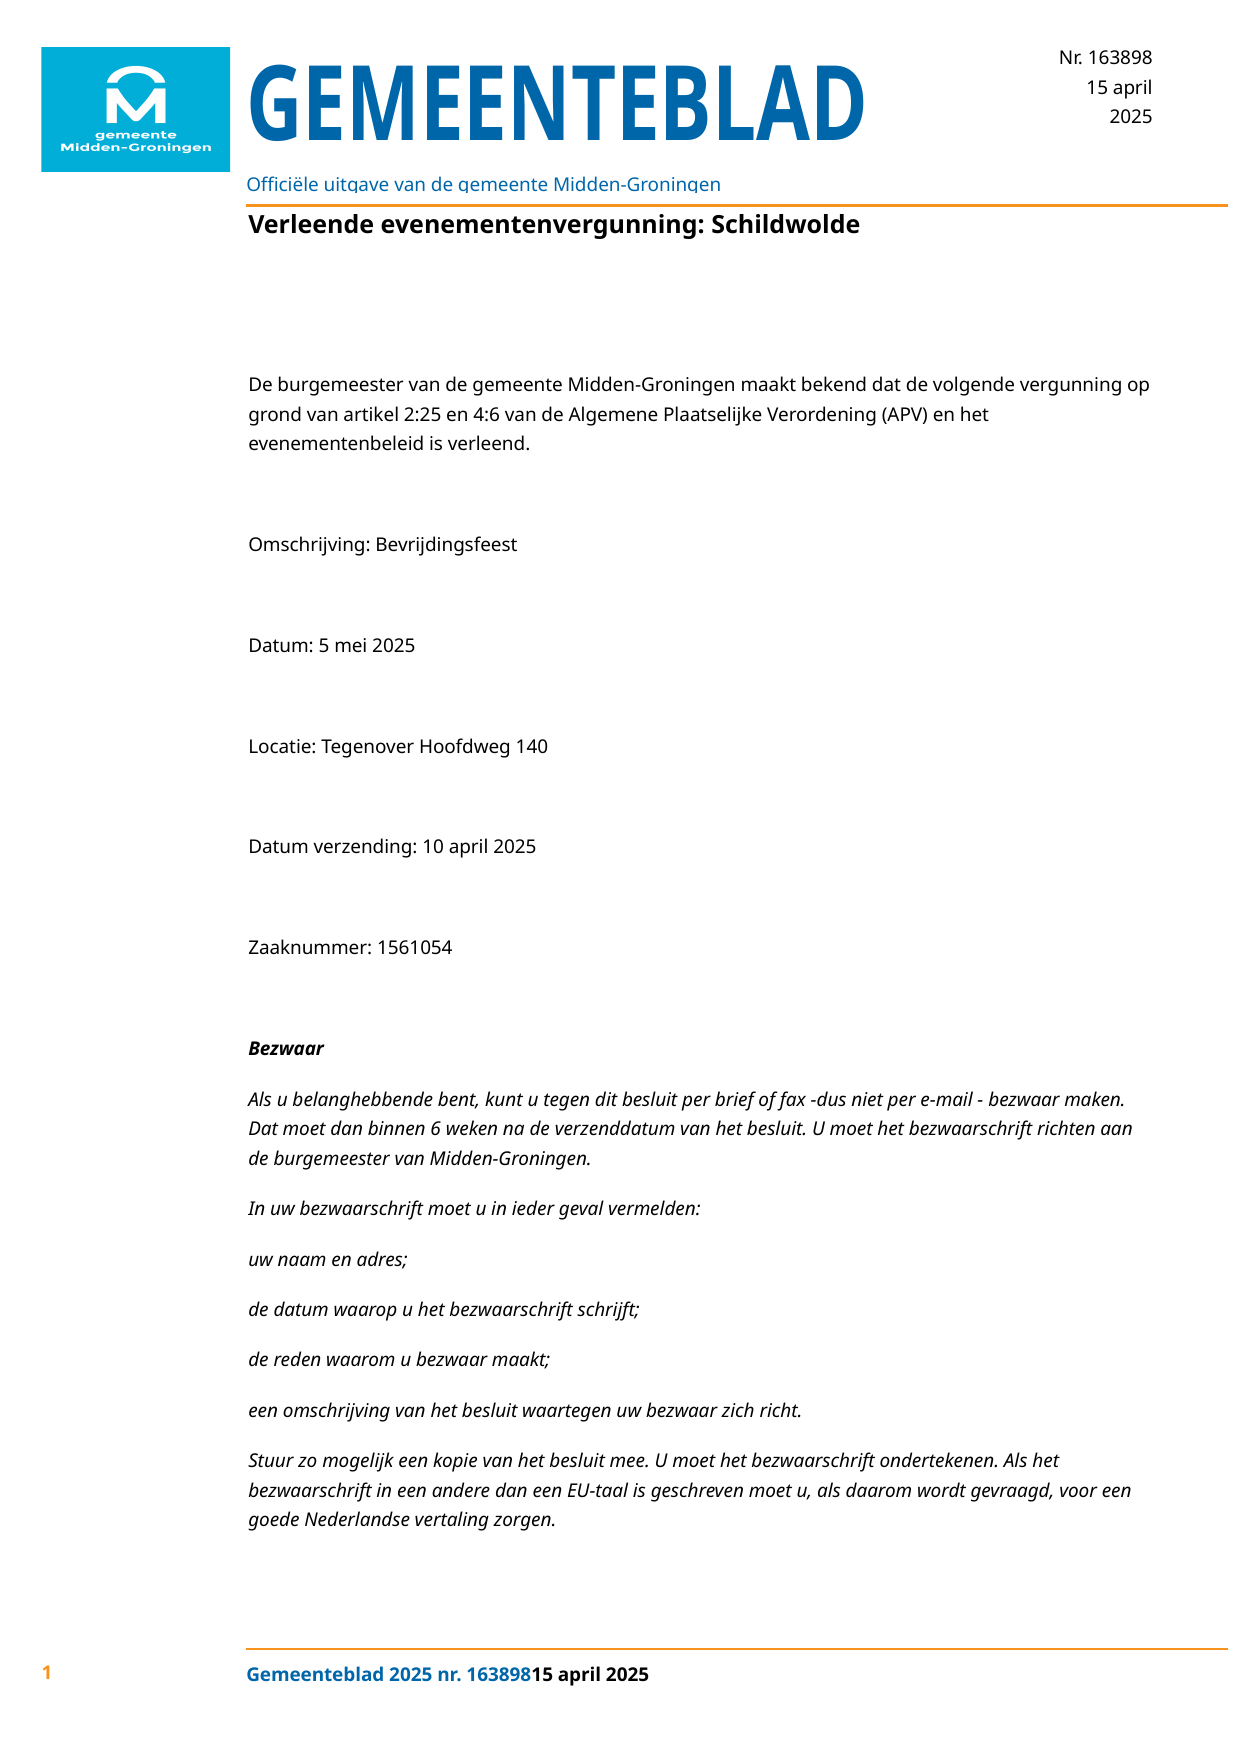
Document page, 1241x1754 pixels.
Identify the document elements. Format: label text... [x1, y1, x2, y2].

picture [184, 146, 190, 153]
picture [107, 89, 165, 122]
text Zaaknummer: 1561054 [248, 934, 1152, 960]
text Bezwaar [248, 1035, 1152, 1061]
text de reden waarom u bezwaar maakt; [248, 1347, 1152, 1372]
text uw naam en adres; [248, 1246, 1152, 1271]
text de datum waarop u het bezwaarschrift schrijft; [248, 1296, 1152, 1322]
text Als u belanghebbende bent, kunt u tegen dit besluit per brief of fax -dus niet per e-mail - bezwaar maken. Dat moet dan binnen 6 weken na de verzenddatum van het besluit. U moet het bezwaarschrift richten aan de burgemeester van Midden-Groningen. [248, 1086, 1152, 1171]
text Locatie: Tegenover Hoofdweg 140 [248, 733, 1152, 758]
picture [108, 66, 164, 82]
text De burgemeester van de gemeente Midden-Groningen maakt bekend dat de volgende vergunning op grond van artikel 2:25 en 4:6 van de Algemene Plaatselijke Verordening (APV) en het evenementenbeleid is verleend. [248, 371, 1152, 456]
text Verleende evenementenvergunning: Schildwolde [248, 207, 1152, 241]
text Datum verzending: 10 april 2025 [248, 834, 1152, 859]
text Datum: 5 mei 2025 [248, 632, 1152, 658]
text Stuur zo mogelijk een kopie van het besluit mee. U moet het bezwaarschrift ondertekenen. Als het bezwaarschrift in een andere dan een EU-taal is geschreven moet u, als daarom wordt gevraagd, voor een goede Nederlandse vertaling zorgen. [248, 1447, 1152, 1532]
text een omschrijving van het besluit waartegen uw bezwaar zich richt. [248, 1397, 1152, 1423]
text Omschrijving: Bevrijdingsfeest [248, 531, 1152, 557]
text In uw bezwaarschrift moet u in ieder geval vermelden: [248, 1195, 1152, 1221]
